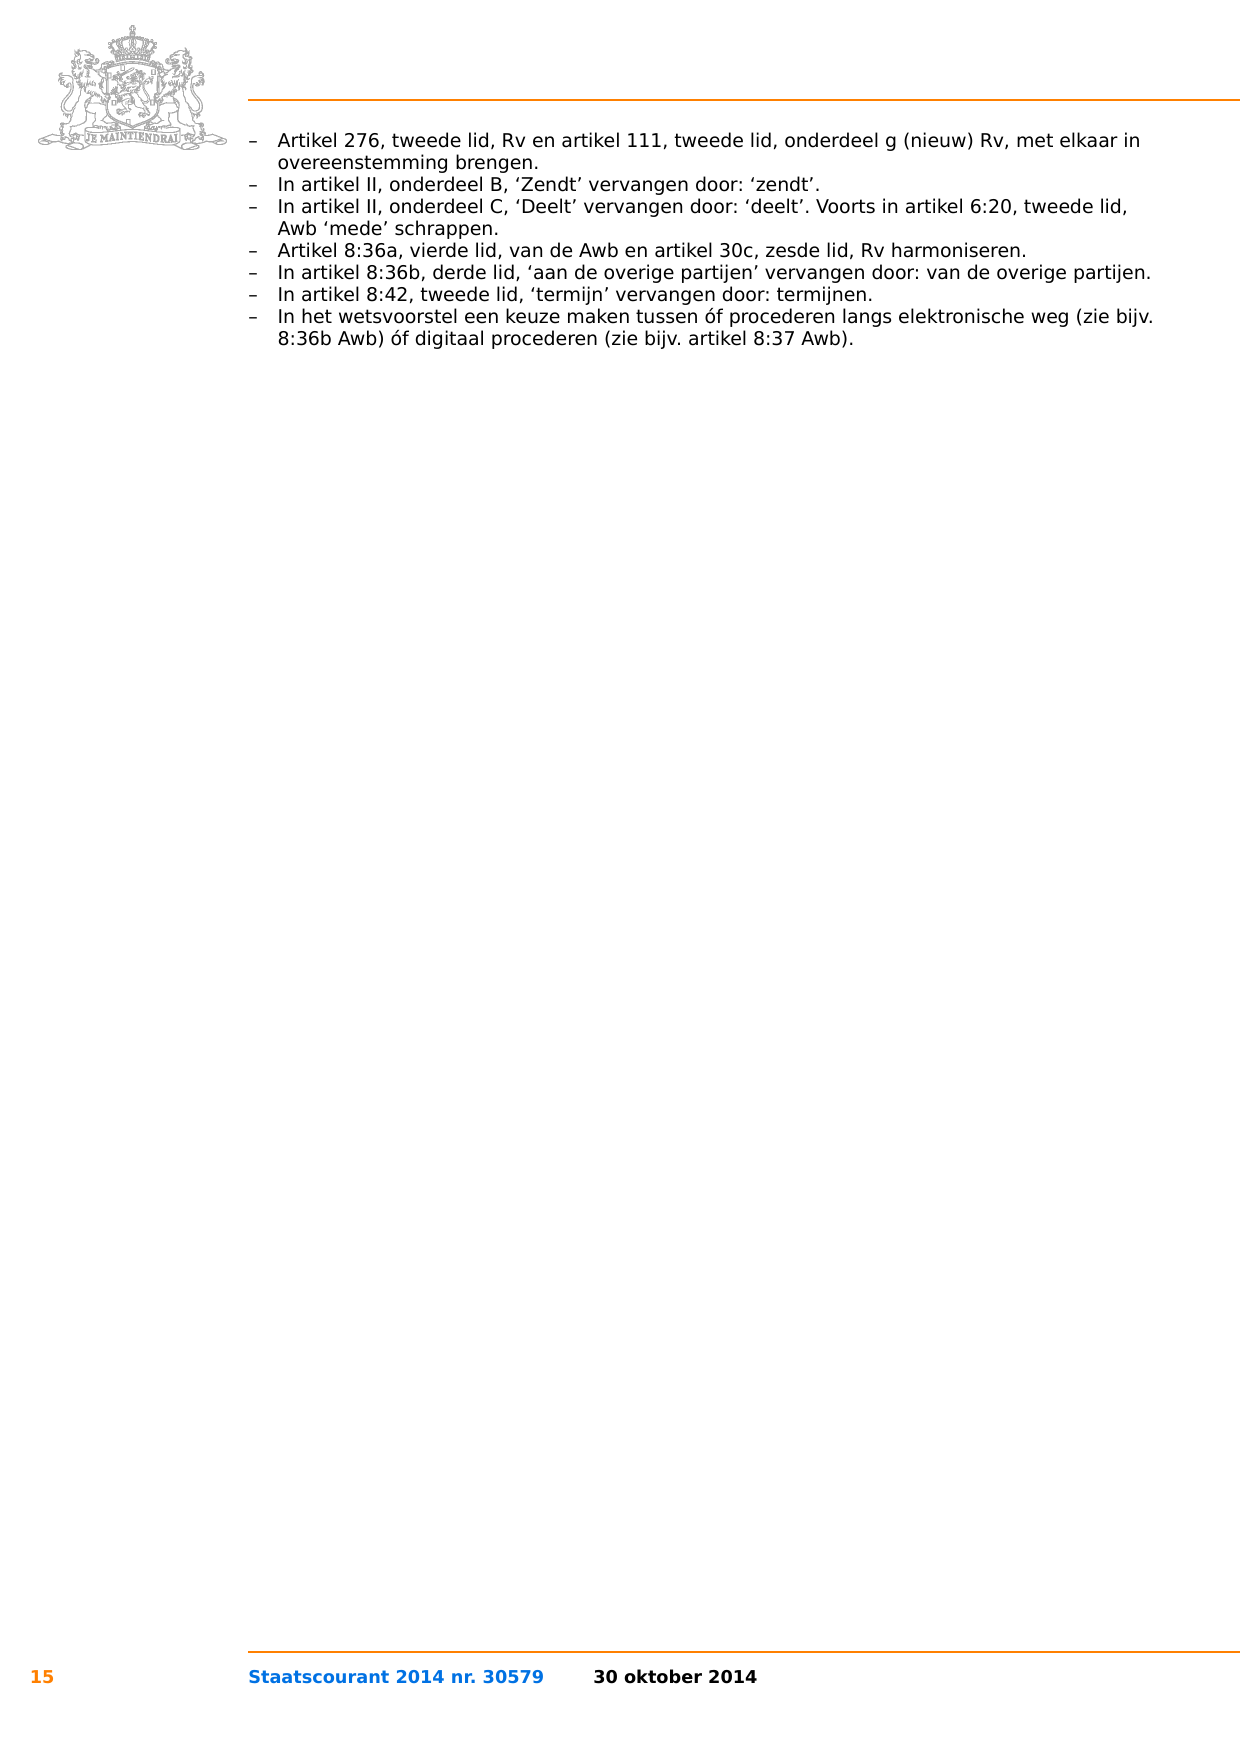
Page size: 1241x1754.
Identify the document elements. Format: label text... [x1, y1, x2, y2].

text – In artikel II, onderdeel B, ‘Zendt’ vervangen door: ‘zendt’. [248, 174, 1163, 196]
text – In het wetsvoorstel een keuze maken tussen óf procederen langs elektronische weg (zie bijv. 8:36b Awb) óf digitaal procederen (zie bijv. artikel 8:37 Awb). [248, 306, 1163, 350]
text – In artikel II, onderdeel C, ‘Deelt’ vervangen door: ‘deelt’. Voorts in artikel 6:20, tweede lid, Awb ‘mede’ schrappen. [248, 196, 1163, 240]
text – Artikel 276, tweede lid, Rv en artikel 111, tweede lid, onderdeel g (nieuw) Rv, met elkaar in overeenstemming brengen. [248, 130, 1163, 174]
text – Artikel 8:36a, vierde lid, van de Awb en artikel 30c, zesde lid, Rv harmoniseren. [248, 240, 1163, 262]
text – In artikel 8:36b, derde lid, ‘aan de overige partijen’ vervangen door: van de overige partijen. [248, 262, 1163, 284]
text – In artikel 8:42, tweede lid, ‘termijn’ vervangen door: termijnen. [248, 284, 1163, 306]
picture [38, 25, 227, 150]
